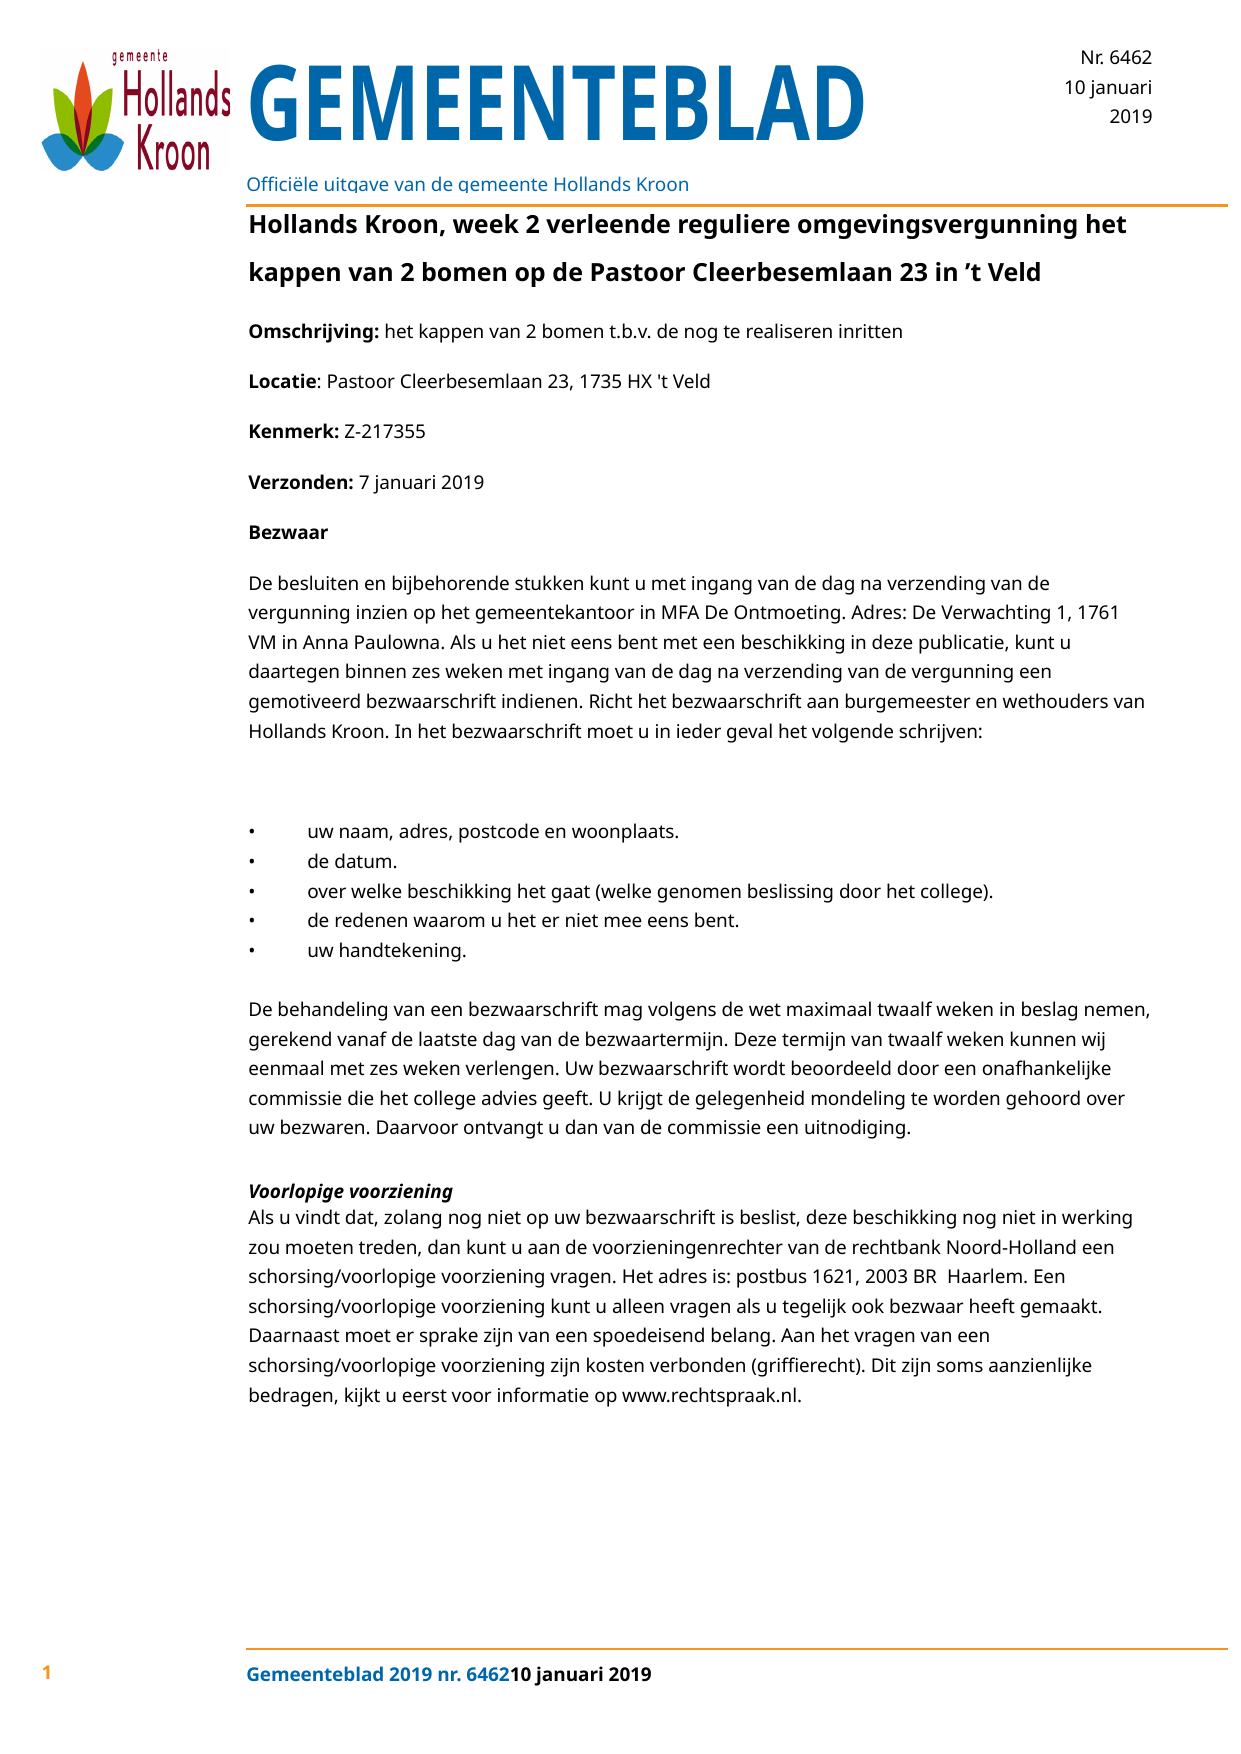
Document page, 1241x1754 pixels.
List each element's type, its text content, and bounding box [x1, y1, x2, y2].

text Locatie: Pastoor Cleerbesemlaan 23, 1735 HX 't Veld [248, 368, 1152, 394]
text Bezwaar [248, 519, 1152, 545]
list de datum. [248, 848, 1152, 874]
text Hollands Kroon, week 2 verleende reguliere omgevingsvergunning het kappen van 2 bomen op de Pastoor Cleerbesemlaan 23 in ’t Veld [248, 207, 1152, 288]
text Kenmerk: Z-217355 [248, 419, 1152, 444]
list de redenen waarom u het er niet mee eens bent. [248, 907, 1152, 933]
text De behandeling van een bezwaarschrift mag volgens de wet maximaal twaalf weken in beslag nemen, gerekend vanaf de laatste dag van de bezwaartermijn. Deze termijn van twaalf weken kunnen wij eenmaal met zes weken verlengen. Uw bezwaarschrift wordt beoordeeld door een onafhankelijke commissie die het college advies geeft. U krijgt de gelegenheid mondeling te worden gehoord over uw bezwaren. Daarvoor ontvangt u dan van de commissie een uitnodiging. [248, 996, 1152, 1140]
text Voorlopige voorziening [248, 1178, 1152, 1204]
text Omschrijving: het kappen van 2 bomen t.b.v. de nog te realiseren inritten [248, 318, 1152, 344]
text Verzonden: 7 januari 2019 [248, 469, 1152, 495]
text De besluiten en bijbehorende stukken kunt u met ingang van de dag na verzending van de vergunning inzien op het gemeentekantoor in MFA De Ontmoeting. Adres: De Verwachting 1, 1761 VM in Anna Paulowna. Als u het niet eens bent met een beschikking in deze publicatie, kunt u daartegen binnen zes weken met ingang van de dag na verzending van de vergunning een gemotiveerd bezwaarschrift indienen. Richt het bezwaarschrift aan burgemeester en wethouders van Hollands Kroon. In het bezwaarschrift moet u in ieder geval het volgende schrijven: [248, 570, 1152, 744]
list uw handtekening. [248, 937, 1152, 963]
text Als u vindt dat, zolang nog niet op uw bezwaarschrift is beslist, deze beschikking nog niet in werking zou moeten treden, dan kunt u aan de voorzieningenrechter van de rechtbank Noord-Holland een schorsing/voorlopige voorziening vragen. Het adres is: postbus 1621, 2003 BR Haarlem. Een schorsing/voorlopige voorziening kunt u alleen vragen als u tegelijk ook bezwaar heeft gemaakt. Daarnaast moet er sprake zijn van een spoedeisend belang. Aan het vragen van een schorsing/voorlopige voorziening zijn kosten verbonden (griffierecht). Dit zijn soms aanzienlijke bedragen, kijkt u eerst voor informatie op www.rechtspraak.nl. [248, 1204, 1152, 1407]
picture [41, 47, 231, 172]
list uw naam, adres, postcode en woonplaats. [248, 819, 1152, 844]
list over welke beschikking het gaat (welke genomen beslissing door het college). [248, 878, 1152, 904]
